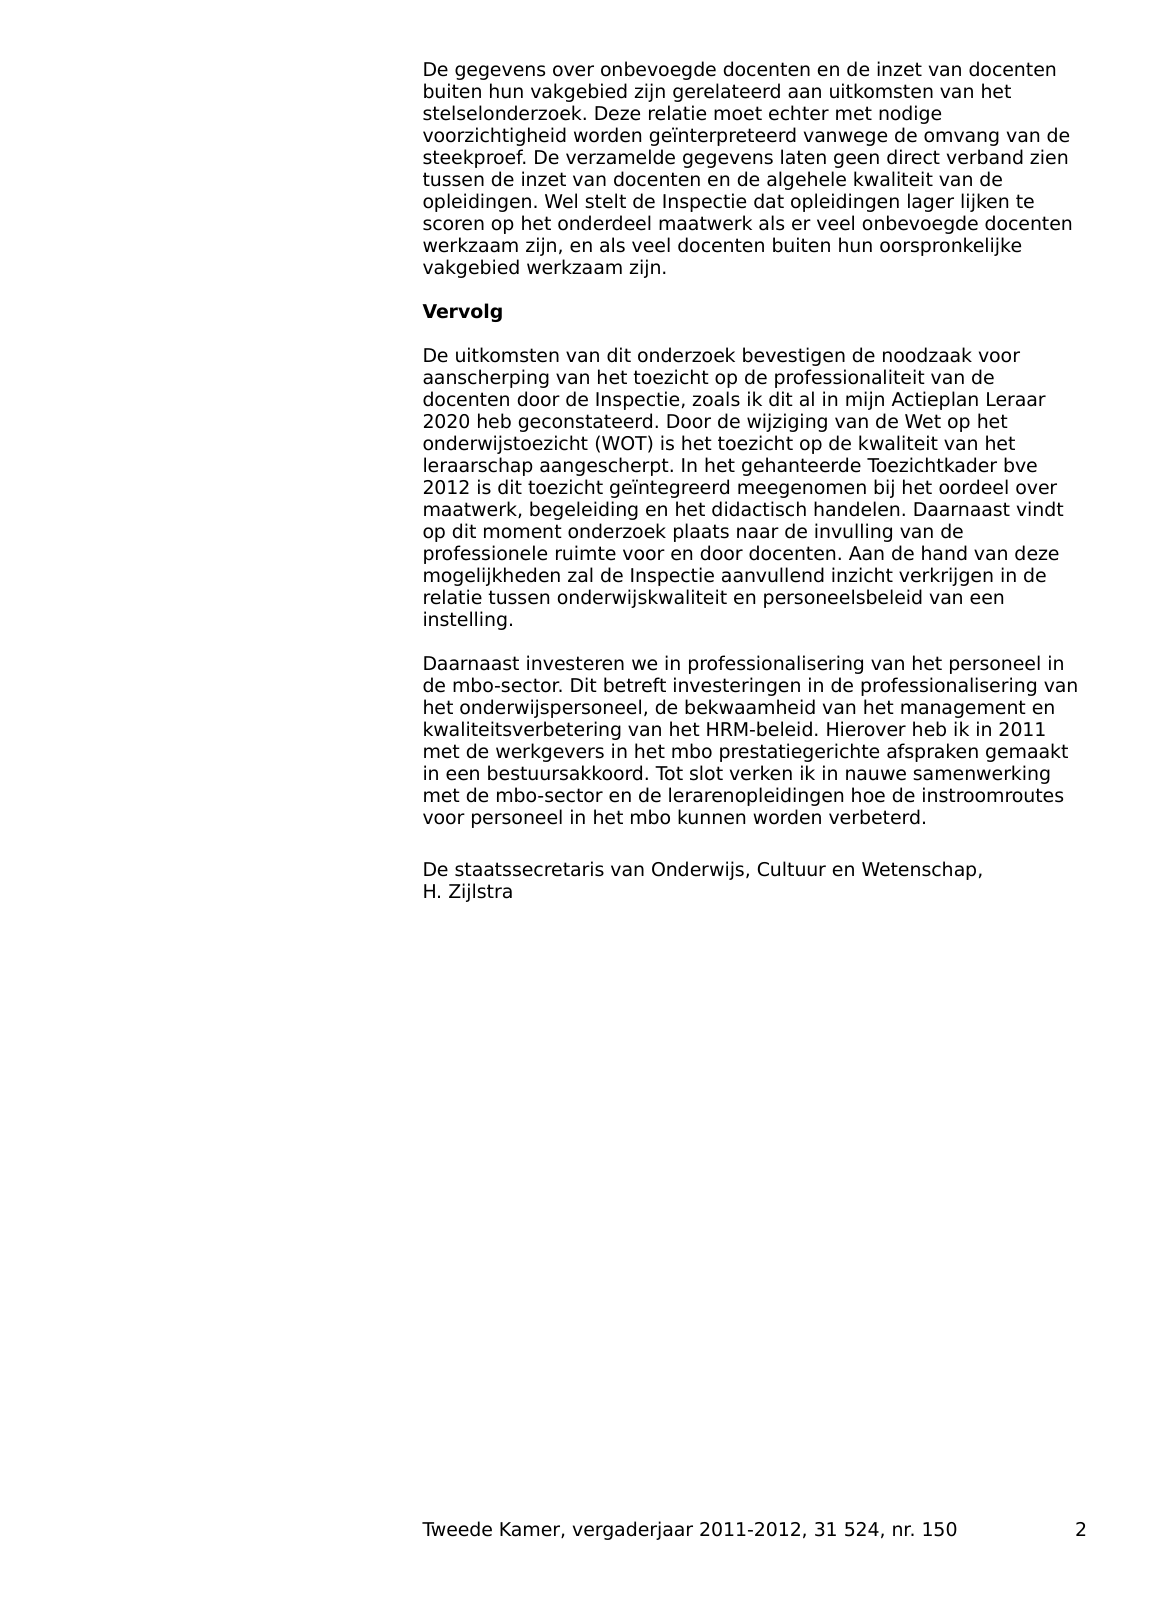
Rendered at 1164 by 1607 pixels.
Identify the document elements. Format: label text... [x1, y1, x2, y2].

subtitle Vervolg [422, 301, 1087, 323]
text Daarnaast investeren we in professionalisering van het personeel in de mbo-sector. Dit betreft investeringen in de professionalisering van het onderwijspersoneel, de bekwaamheid van het management en kwaliteitsverbetering van het HRM-beleid. Hierover heb ik in 2011 met de werkgevers in het mbo prestatiegerichte afspraken gemaakt in een bestuursakkoord. Tot slot verken ik in nauwe samenwerking met de mbo-sector en de lerarenopleidingen hoe de instroomroutes voor personeel in het mbo kunnen worden verbeterd. [422, 653, 1087, 829]
text De gegevens over onbevoegde docenten en de inzet van docenten buiten hun vakgebied zijn gerelateerd aan uitkomsten van het stelselonderzoek. Deze relatie moet echter met nodige voorzichtigheid worden geïnterpreteerd vanwege de omvang van de steekproef. De verzamelde gegevens laten geen direct verband zien tussen de inzet van docenten en de algehele kwaliteit van de opleidingen. Wel stelt de Inspectie dat opleidingen lager lijken te scoren op het onderdeel maatwerk als er veel onbevoegde docenten werkzaam zijn, en als veel docenten buiten hun oorspronkelijke vakgebied werkzaam zijn. [422, 59, 1087, 279]
text De uitkomsten van dit onderzoek bevestigen de noodzaak voor aanscherping van het toezicht op de professionaliteit van de docenten door de Inspectie, zoals ik dit al in mijn Actieplan Leraar 2020 heb geconstateerd. Door de wijziging van de Wet op het onderwijstoezicht (WOT) is het toezicht op de kwaliteit van het leraarschap aangescherpt. In het gehanteerde Toezichtkader bve 2012 is dit toezicht geïntegreerd meegenomen bij het oordeel over maatwerk, begeleiding en het didactisch handelen. Daarnaast vindt op dit moment onderzoek plaats naar de invulling van de professionele ruimte voor en door docenten. Aan de hand van deze mogelijkheden zal de Inspectie aanvullend inzicht verkrijgen in de relatie tussen onderwijskwaliteit en personeelsbeleid van een instelling. [422, 345, 1087, 631]
text De staatssecretaris van Onderwijs, Cultuur en Wetenschap, H. Zijlstra [422, 859, 1087, 903]
